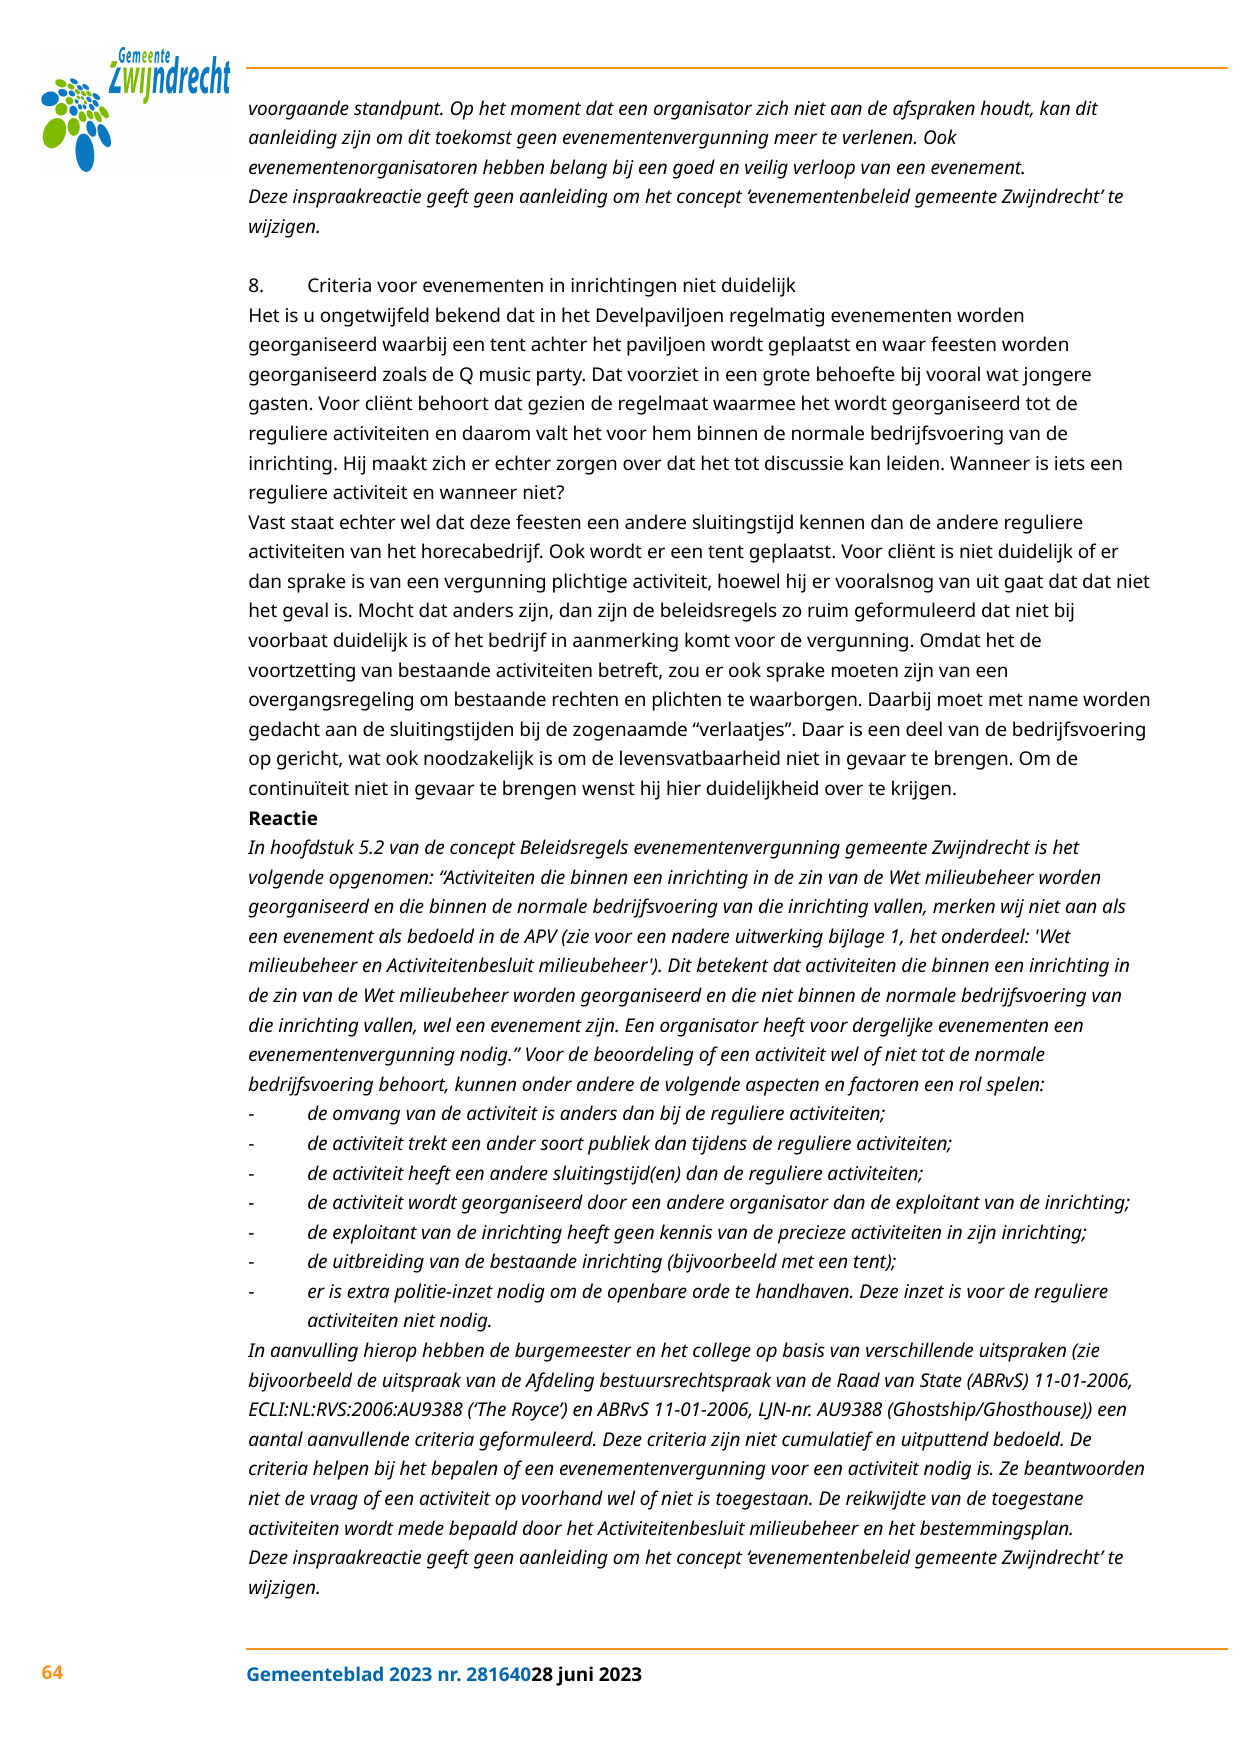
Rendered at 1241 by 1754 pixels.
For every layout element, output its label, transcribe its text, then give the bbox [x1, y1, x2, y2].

list er is extra politie-inzet nodig om de openbare orde te handhaven. Deze inzet is voor de reguliere activiteiten niet nodig. [248, 1278, 1152, 1333]
text voorgaande standpunt. Op het moment dat een organisator zich niet aan de afspraken houdt, kan dit aanleiding zijn om dit toekomst geen evenementenvergunning meer te verlenen. Ook evenementenorganisatoren hebben belang bij een goed en veilig verloop van een evenement. [248, 95, 1152, 180]
text Vast staat echter wel dat deze feesten een andere sluitingstijd kennen dan de andere reguliere activiteiten van het horecabedrijf. Ook wordt er een tent geplaatst. Voor cliënt is niet duidelijk of er dan sprake is van een vergunning plichtige activiteit, hoewel hij er vooralsnog van uit gaat dat dat niet het geval is. Mocht dat anders zijn, dan zijn de beleidsregels zo ruim geformuleerd dat niet bij voorbaat duidelijk is of het bedrijf in aanmerking komt voor de vergunning. Omdat het de voortzetting van bestaande activiteiten betreft, zou er ook sprake moeten zijn van een overgangsregeling om bestaande rechten en plichten te waarborgen. Daarbij moet met name worden gedacht aan de sluitingstijden bij de zogenaamde “verlaatjes”. Daar is een deel van de bedrijfsvoering op gericht, wat ook noodzakelijk is om de levensvatbaarheid niet in gevaar te brengen. Om de continuïteit niet in gevaar te brengen wenst hij hier duidelijkheid over te krijgen. [248, 509, 1152, 801]
text Reactie [248, 805, 1152, 831]
list de activiteit heeft een andere sluitingstijd(en) dan de reguliere activiteiten; [248, 1160, 1152, 1186]
text In hoofdstuk 5.2 van de concept Beleidsregels evenementenvergunning gemeente Zwijndrecht is het volgende opgenomen: “Activiteiten die binnen een inrichting in de zin van de Wet milieubeheer worden georganiseerd en die binnen de normale bedrijfsvoering van die inrichting vallen, merken wij niet aan als een evenement als bedoeld in de APV (zie voor een nadere uitwerking bijlage 1, het onderdeel: 'Wet milieubeheer en Activiteitenbesluit milieubeheer'). Dit betekent dat activiteiten die binnen een inrichting in de zin van de Wet milieubeheer worden georganiseerd en die niet binnen de normale bedrijfsvoering van die inrichting vallen, wel een evenement zijn. Een organisator heeft voor dergelijke evenementen een evenementenvergunning nodig.” Voor de beoordeling of een activiteit wel of niet tot de normale bedrijfsvoering behoort, kunnen onder andere de volgende aspecten en factoren een rol spelen: [248, 834, 1152, 1097]
text In aanvulling hierop hebben de burgemeester en het college op basis van verschillende uitspraken (zie bijvoorbeeld de uitspraak van de Afdeling bestuursrechtspraak van de Raad van State (ABRvS) 11-01-2006, ECLI:NL:RVS:2006:AU9388 (‘The Royce’) en ABRvS 11-01-2006, LJN-nr. AU9388 (Ghostship/Ghosthouse)) een aantal aanvullende criteria geformuleerd. Deze criteria zijn niet cumulatief en uitputtend bedoeld. De criteria helpen bij het bepalen of een evenementenvergunning voor een activiteit nodig is. Ze beantwoorden niet de vraag of een activiteit op voorhand wel of niet is toegestaan. De reikwijdte van de toegestane activiteiten wordt mede bepaald door het Activiteitenbesluit milieubeheer en het bestemmingsplan. [248, 1337, 1152, 1541]
text Deze inspraakreactie geeft geen aanleiding om het concept ‘evenementenbeleid gemeente Zwijndrecht’ te wijzigen. [248, 1544, 1152, 1600]
list de uitbreiding van de bestaande inrichting (bijvoorbeeld met een tent); [248, 1248, 1152, 1274]
list de omvang van de activiteit is anders dan bij de reguliere activiteiten; [248, 1101, 1152, 1126]
list Criteria voor evenementen in inrichtingen niet duidelijk [248, 272, 1152, 298]
text Het is u ongetwijfeld bekend dat in het Develpaviljoen regelmatig evenementen worden georganiseerd waarbij een tent achter het paviljoen wordt geplaatst en waar feesten worden georganiseerd zoals de Q music party. Dat voorziet in een grote behoefte bij vooral wat jongere gasten. Voor cliënt behoort dat gezien de regelmaat waarmee het wordt georganiseerd tot de reguliere activiteiten en daarom valt het voor hem binnen de normale bedrijfsvoering van de inrichting. Hij maakt zich er echter zorgen over dat het tot discussie kan leiden. Wanneer is iets een reguliere activiteit en wanneer niet? [248, 302, 1152, 505]
picture [41, 47, 231, 172]
list de exploitant van de inrichting heeft geen kennis van de precieze activiteiten in zijn inrichting; [248, 1219, 1152, 1245]
text Deze inspraakreactie geeft geen aanleiding om het concept ‘evenementenbeleid gemeente Zwijndrecht’ te wijzigen. [248, 183, 1152, 239]
list de activiteit wordt georganiseerd door een andere organisator dan de exploitant van de inrichting; [248, 1189, 1152, 1215]
list de activiteit trekt een ander soort publiek dan tijdens de reguliere activiteiten; [248, 1130, 1152, 1156]
